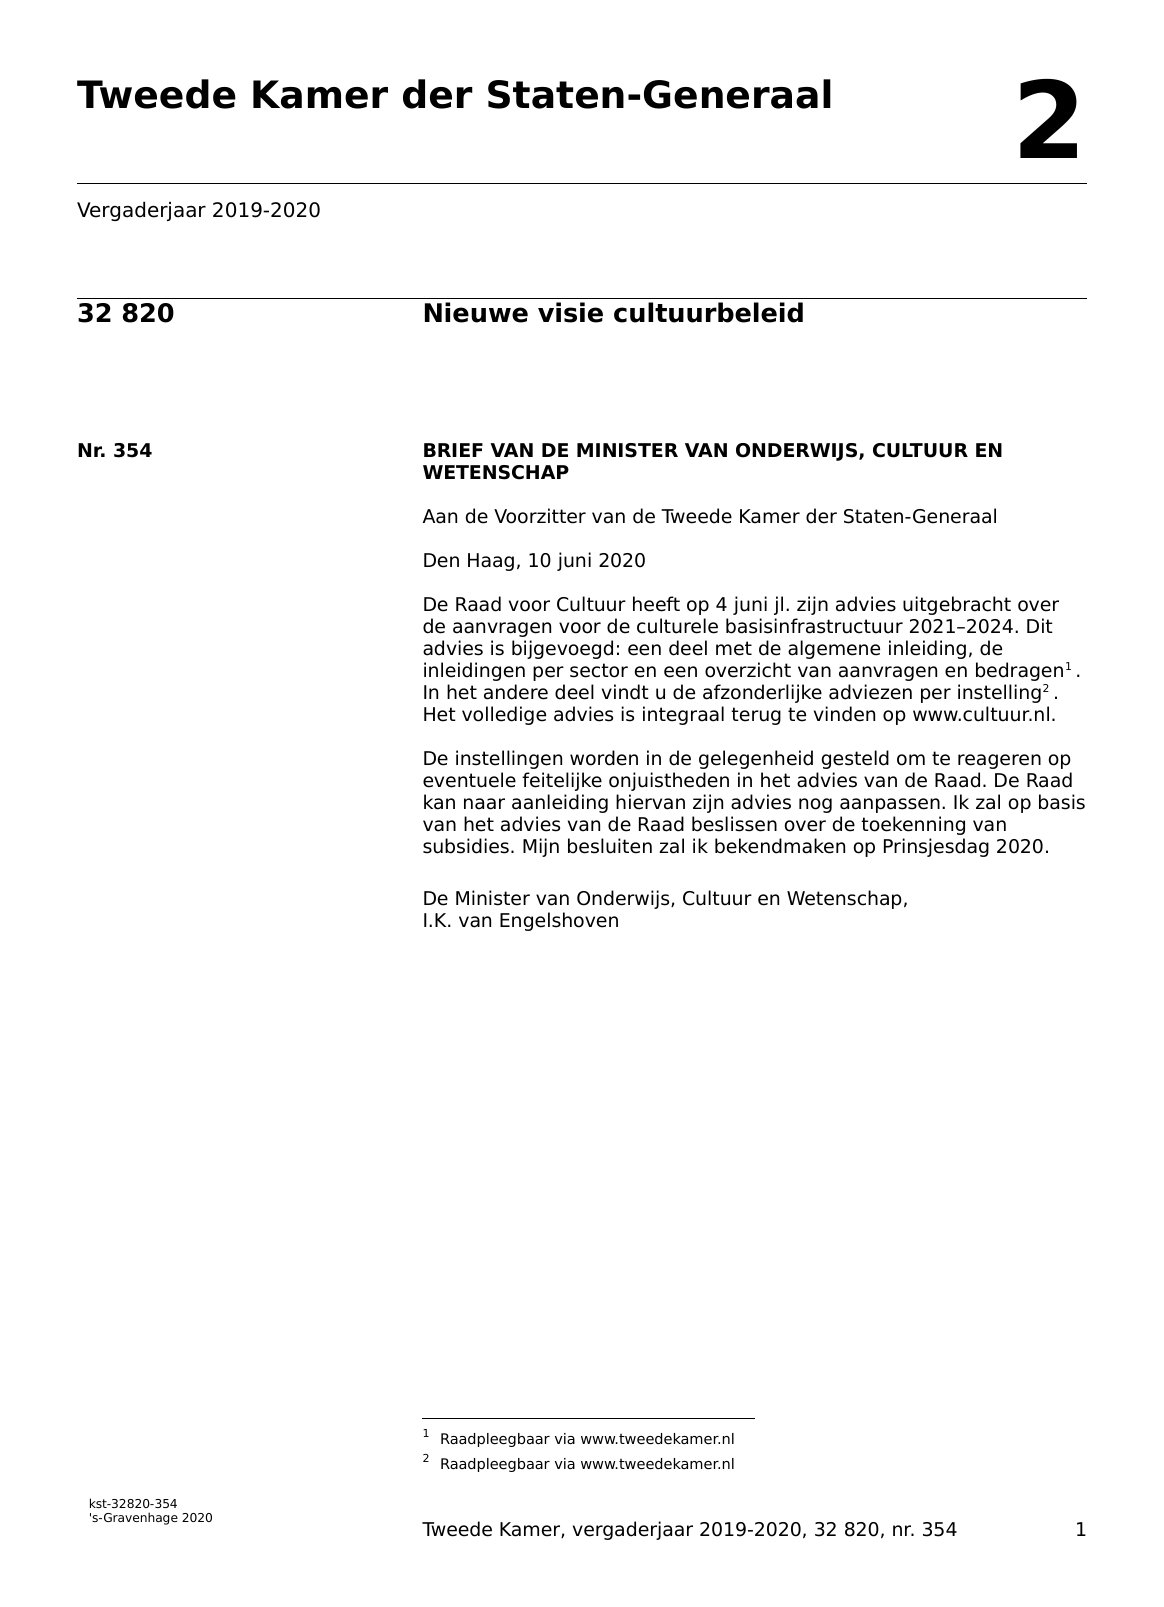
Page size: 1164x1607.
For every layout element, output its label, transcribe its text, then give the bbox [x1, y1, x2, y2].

text De Minister van Onderwijs, Cultuur en Wetenschap, I.K. van Engelshoven [422, 888, 1087, 932]
subtitle 32 820 Nieuwe visie cultuurbeleid [77, 299, 1087, 329]
text 's-Gravenhage 2020 [88, 1511, 323, 1525]
text Den Haag, 10 juni 2020 [422, 550, 1087, 572]
text De Raad voor Cultuur heeft op 4 juni jl. zijn advies uitgebracht over de aanvragen voor de culturele basisinfrastructuur 2021–2024. Dit advies is bijgevoegd: een deel met de algemene inleiding, de inleidingen per sector en een overzicht van aanvragen en bedragen. In het andere deel vindt u de afzonderlijke adviezen per instelling. Het volledige advies is integraal terug te vinden op www.cultuur.nl. [422, 594, 1087, 726]
text Raadpleegbaar via www.tweedekamer.nl [422, 1427, 1087, 1449]
subtitle Nr. 354 BRIEF VAN DE MINISTER VAN ONDERWIJS, CULTUUR EN WETENSCHAP [77, 440, 1087, 484]
table_header 2 [886, 59, 1087, 183]
text De instellingen worden in de gelegenheid gesteld om te reageren op eventuele feitelijke onjuistheden in het advies van de Raad. De Raad kan naar aanleiding hiervan zijn advies nog aanpassen. Ik zal op basis van het advies van de Raad beslissen over de toekenning van subsidies. Mijn besluiten zal ik bekendmaken op Prinsjesdag 2020. [422, 748, 1087, 858]
text kst-32820-354 [88, 1497, 323, 1511]
text Aan de Voorzitter van de Tweede Kamer der Staten-Generaal [422, 506, 1087, 528]
table_cell Vergaderjaar 2019-2020 [77, 184, 1087, 298]
table_header Tweede Kamer der Staten-Generaal [77, 59, 886, 183]
text Raadpleegbaar via www.tweedekamer.nl [422, 1452, 1087, 1474]
